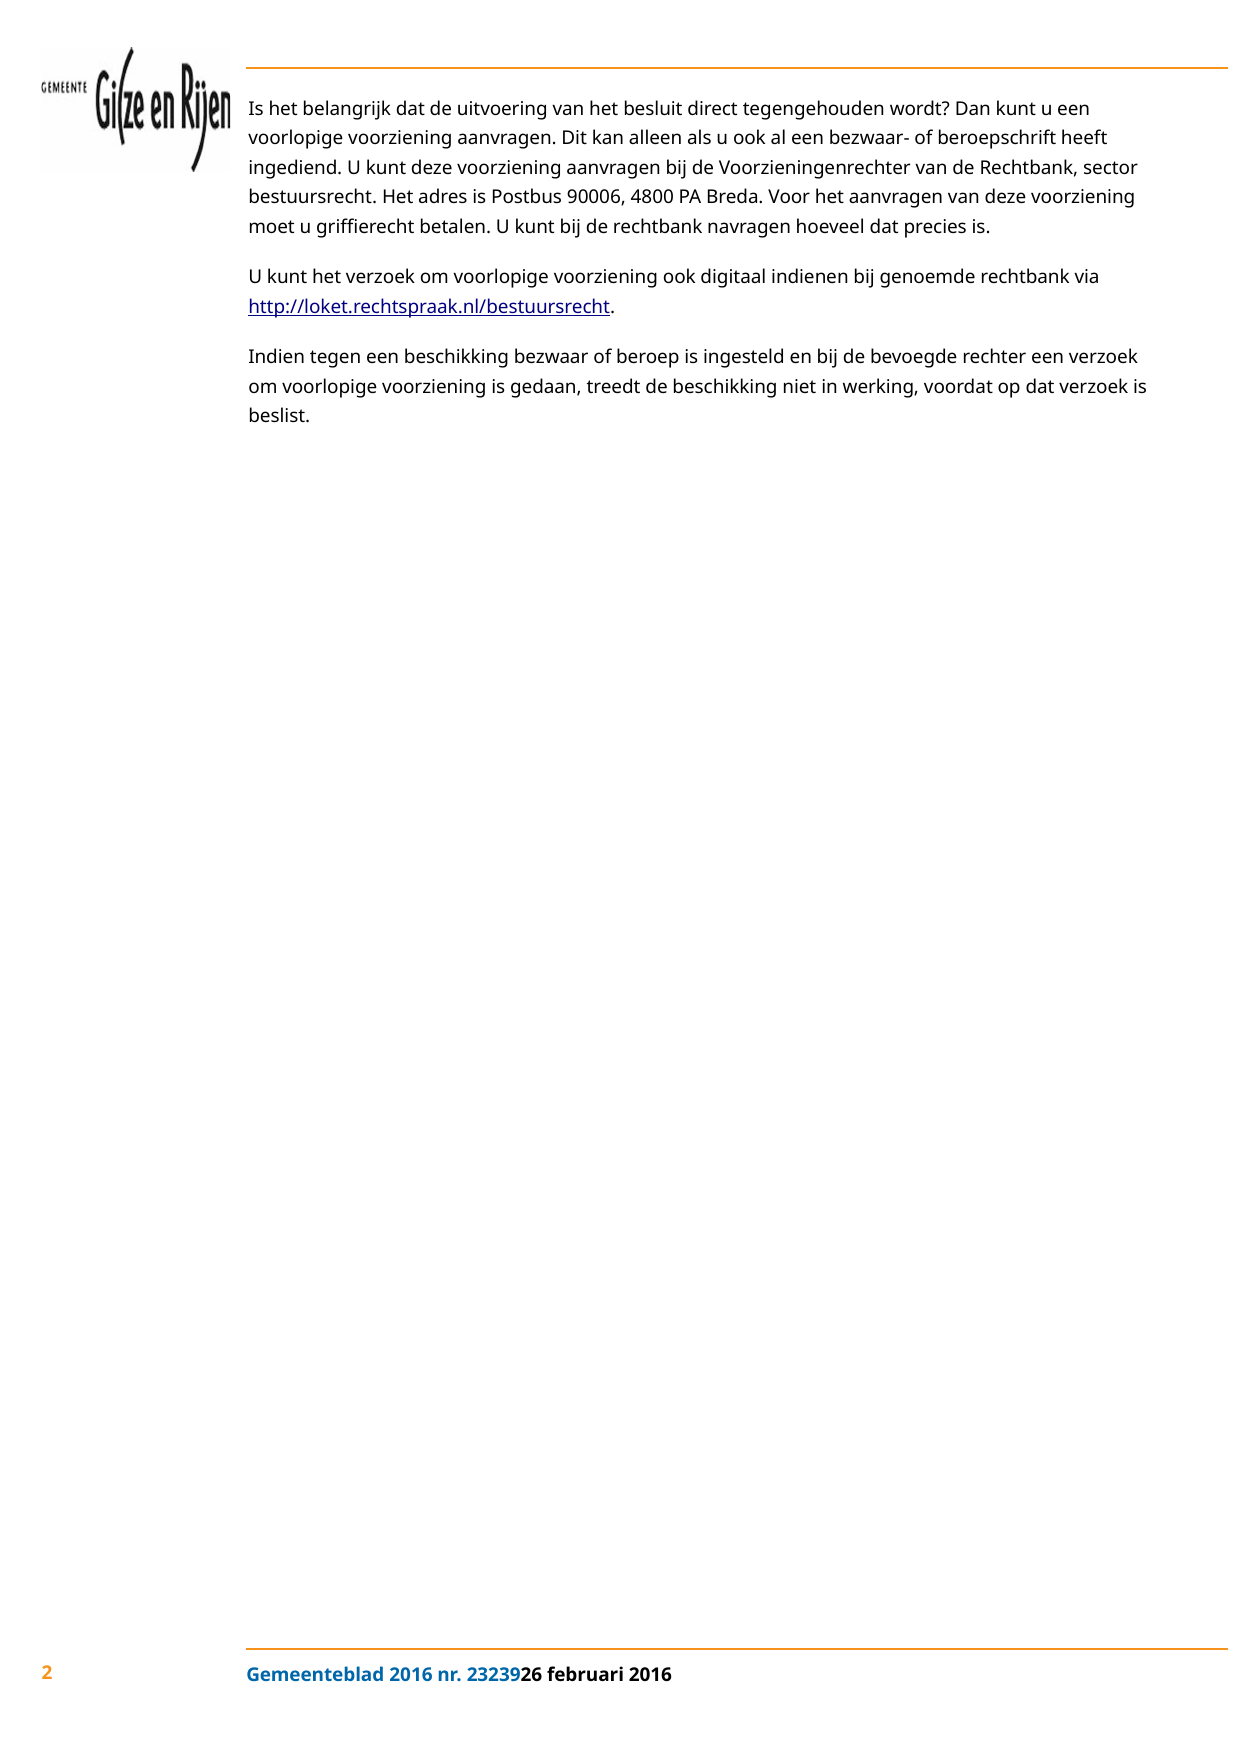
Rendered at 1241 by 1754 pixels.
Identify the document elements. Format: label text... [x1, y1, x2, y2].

text Indien tegen een beschikking bezwaar of beroep is ingesteld en bij de bevoegde rechter een verzoek om voorlopige voorziening is gedaan, treedt de beschikking niet in werking, voordat op dat verzoek is beslist. [248, 343, 1152, 428]
text Is het belangrijk dat de uitvoering van het besluit direct tegengehouden wordt? Dan kunt u een voorlopige voorziening aanvragen. Dit kan alleen als u ook al een bezwaar- of beroepschrift heeft ingediend. U kunt deze voorziening aanvragen bij de Voorzieningenrechter van de Rechtbank, sector bestuursrecht. Het adres is Postbus 90006, 4800 PA Breda. Voor het aanvragen van deze voorziening moet u griffierecht betalen. U kunt bij de rechtbank navragen hoeveel dat precies is. [248, 95, 1152, 239]
picture [41, 47, 231, 172]
text U kunt het verzoek om voorlopige voorziening ook digitaal indienen bij genoemde rechtbank via http://loket.rechtspraak.nl/bestuursrecht. [248, 263, 1152, 319]
